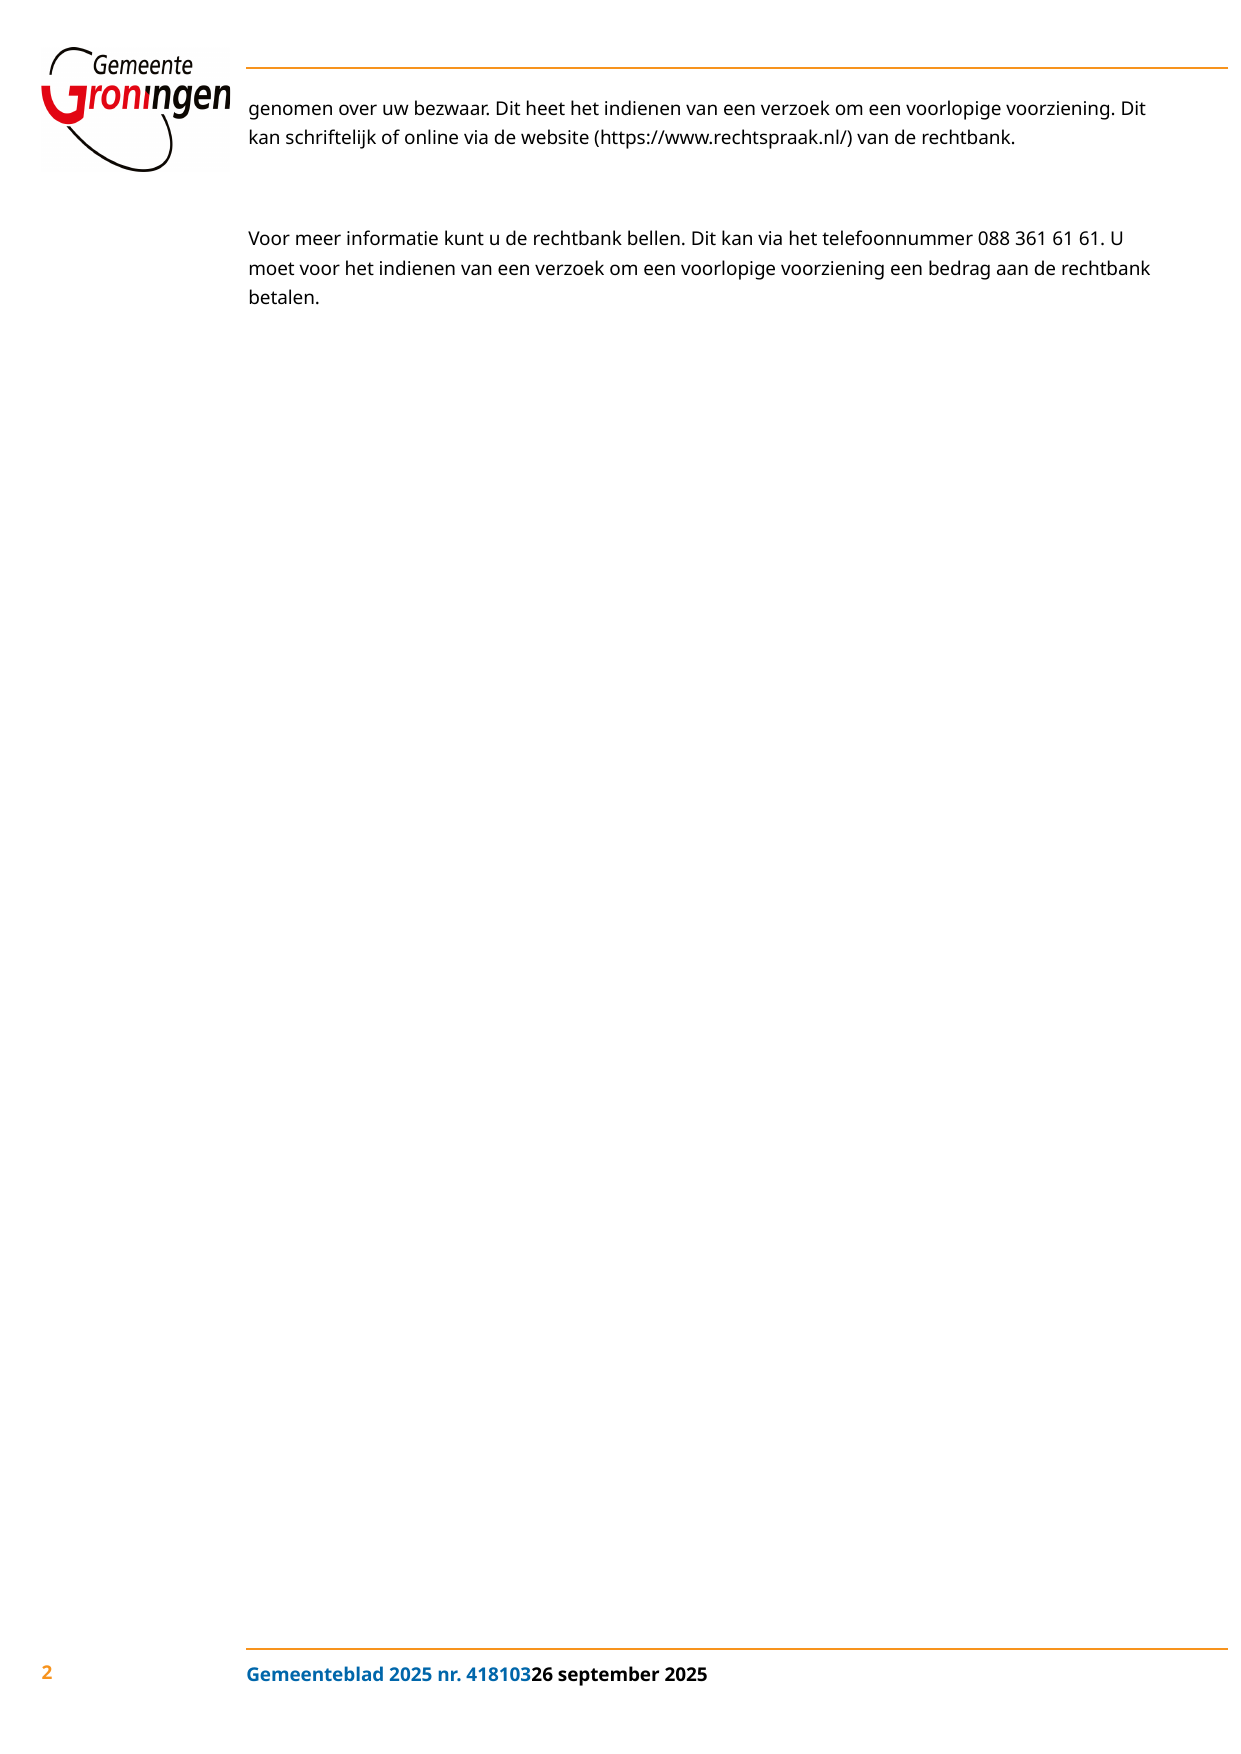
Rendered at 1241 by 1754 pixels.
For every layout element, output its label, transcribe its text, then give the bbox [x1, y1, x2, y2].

text genomen over uw bezwaar. Dit heet het indienen van een verzoek om een voorlopige voorziening. Dit kan schriftelijk of online via de website (https://www.rechtspraak.nl/) van de rechtbank. [248, 95, 1152, 150]
text Voor meer informatie kunt u de rechtbank bellen. Dit kan via het telefoonnummer 088 361 61 61. U moet voor het indienen van een verzoek om een voorlopige voorziening een bedrag aan de rechtbank betalen. [248, 225, 1152, 310]
picture [41, 47, 231, 172]
